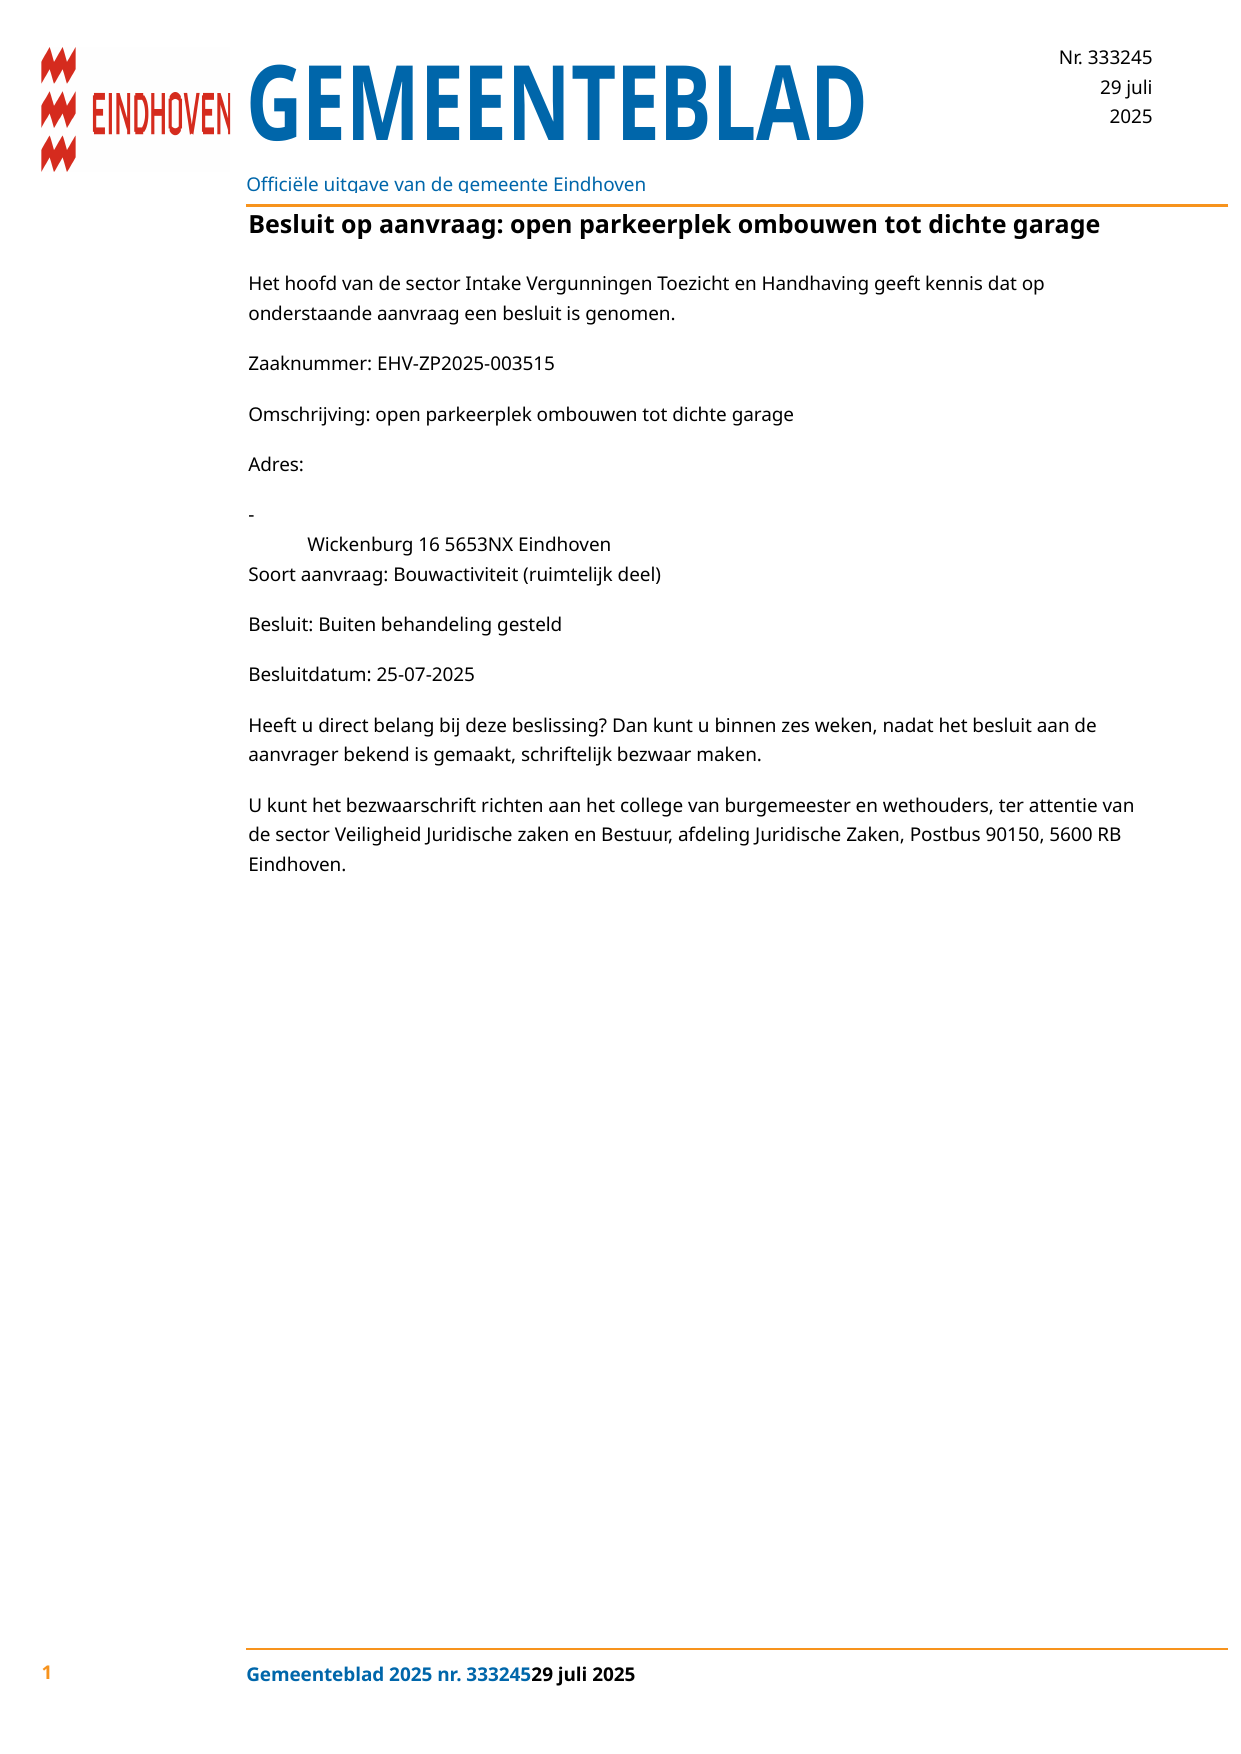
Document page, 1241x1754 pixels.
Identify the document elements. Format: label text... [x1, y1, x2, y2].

text Omschrijving: open parkeerplek ombouwen tot dichte garage [248, 401, 1152, 426]
text Besluit: Buiten behandeling gesteld [248, 611, 1152, 637]
text Het hoofd van de sector Intake Vergunningen Toezicht en Handhaving geeft kennis dat op onderstaande aanvraag een besluit is genomen. [248, 270, 1152, 326]
text Adres: [248, 451, 1152, 477]
text Besluit op aanvraag: open parkeerplek ombouwen tot dichte garage [248, 207, 1152, 241]
text U kunt het bezwaarschrift richten aan het college van burgemeester en wethouders, ter attentie van de sector Veiligheid Juridische zaken en Bestuur, afdeling Juridische Zaken, Postbus 90150, 5600 RB Eindhoven. [248, 792, 1152, 877]
text Besluitdatum: 25-07-2025 [248, 662, 1152, 687]
picture [41, 47, 231, 172]
text Soort aanvraag: Bouwactiviteit (ruimtelijk deel) [248, 561, 1152, 586]
text Heeft u direct belang bij deze beslissing? Dan kunt u binnen zes weken, nadat het besluit aan de aanvrager bekend is gemaakt, schriftelijk bezwaar maken. [248, 712, 1152, 767]
list Wickenburg 16 5653NX Eindhoven [248, 531, 1152, 557]
text Zaaknummer: EHV-ZP2025-003515 [248, 350, 1152, 376]
